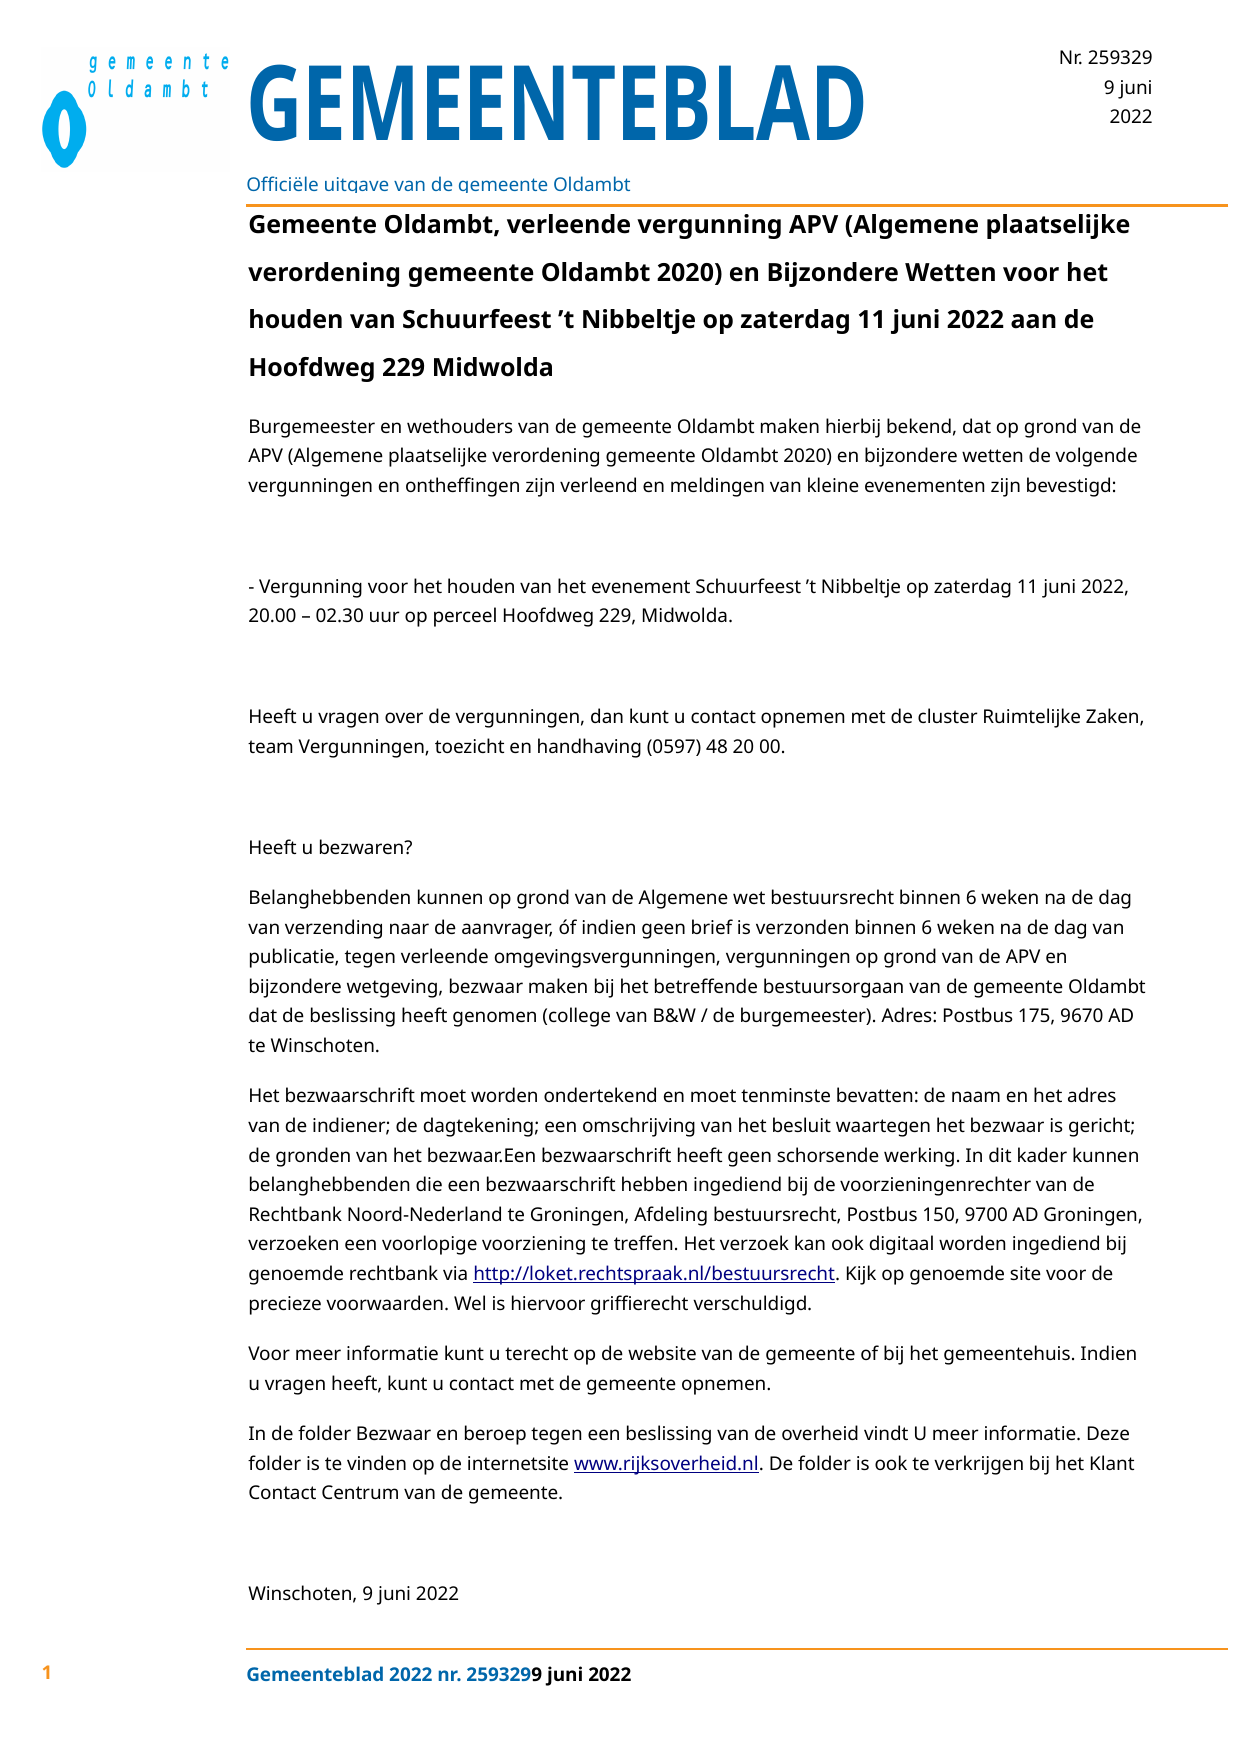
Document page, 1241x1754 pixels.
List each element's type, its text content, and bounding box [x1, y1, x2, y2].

picture [41, 47, 231, 172]
text Winschoten, 9 juni 2022 [248, 1580, 1152, 1606]
text Burgemeester en wethouders van de gemeente Oldambt maken hierbij bekend, dat op grond van de APV (Algemene plaatselijke verordening gemeente Oldambt 2020) en bijzondere wetten de volgende vergunningen en ontheffingen zijn verleend en meldingen van kleine evenementen zijn bevestigd: [248, 413, 1152, 498]
text Gemeente Oldambt, verleende vergunning APV (Algemene plaatselijke verordening gemeente Oldambt 2020) en Bijzondere Wetten voor het houden van Schuurfeest ’t Nibbeltje op zaterdag 11 juni 2022 aan de Hoofdweg 229 Midwolda [248, 207, 1152, 384]
text In de folder Bezwaar en beroep tegen een beslissing van de overheid vindt U meer informatie. Deze folder is te vinden op de internetsite www.rijksoverheid.nl. De folder is ook te verkrijgen bij het Klant Contact Centrum van de gemeente. [248, 1420, 1152, 1505]
text Heeft u vragen over de vergunningen, dan kunt u contact opnemen met de cluster Ruimtelijke Zaken, team Vergunningen, toezicht en handhaving (0597) 48 20 00. [248, 703, 1152, 759]
text - Vergunning voor het houden van het evenement Schuurfeest ’t Nibbeltje op zaterdag 11 juni 2022, 20.00 – 02.30 uur op perceel Hoofdweg 229, Midwolda. [248, 573, 1152, 628]
text Het bezwaarschrift moet worden ondertekend en moet tenminste bevatten: de naam en het adres van de indiener; de dagtekening; een omschrijving van het besluit waartegen het bezwaar is gericht; de gronden van het bezwaar.Een bezwaarschrift heeft geen schorsende werking. In dit kader kunnen belanghebbenden die een bezwaarschrift hebben ingediend bij de voorzieningenrechter van de Rechtbank Noord-Nederland te Groningen, Afdeling bestuursrecht, Postbus 150, 9700 AD Groningen, verzoeken een voorlopige voorziening te treffen. Het verzoek kan ook digitaal worden ingediend bij genoemde rechtbank via http://loket.rechtspraak.nl/bestuursrecht. Kijk op genoemde site voor de precieze voorwaarden. Wel is hiervoor griffierecht verschuldigd. [248, 1083, 1152, 1316]
text Heeft u bezwaren? [248, 834, 1152, 860]
text Voor meer informatie kunt u terecht op de website van de gemeente of bij het gemeentehuis. Indien u vragen heeft, kunt u contact met de gemeente opnemen. [248, 1340, 1152, 1396]
text Belanghebbenden kunnen op grond van de Algemene wet bestuursrecht binnen 6 weken na de dag van verzending naar de aanvrager, óf indien geen brief is verzonden binnen 6 weken na de dag van publicatie, tegen verleende omgevingsvergunningen, vergunningen op grond van de APV en bijzondere wetgeving, bezwaar maken bij het betreffende bestuursorgaan van de gemeente Oldambt dat de beslissing heeft genomen (college van B&W / de burgemeester). Adres: Postbus 175, 9670 AD te Winschoten. [248, 884, 1152, 1058]
